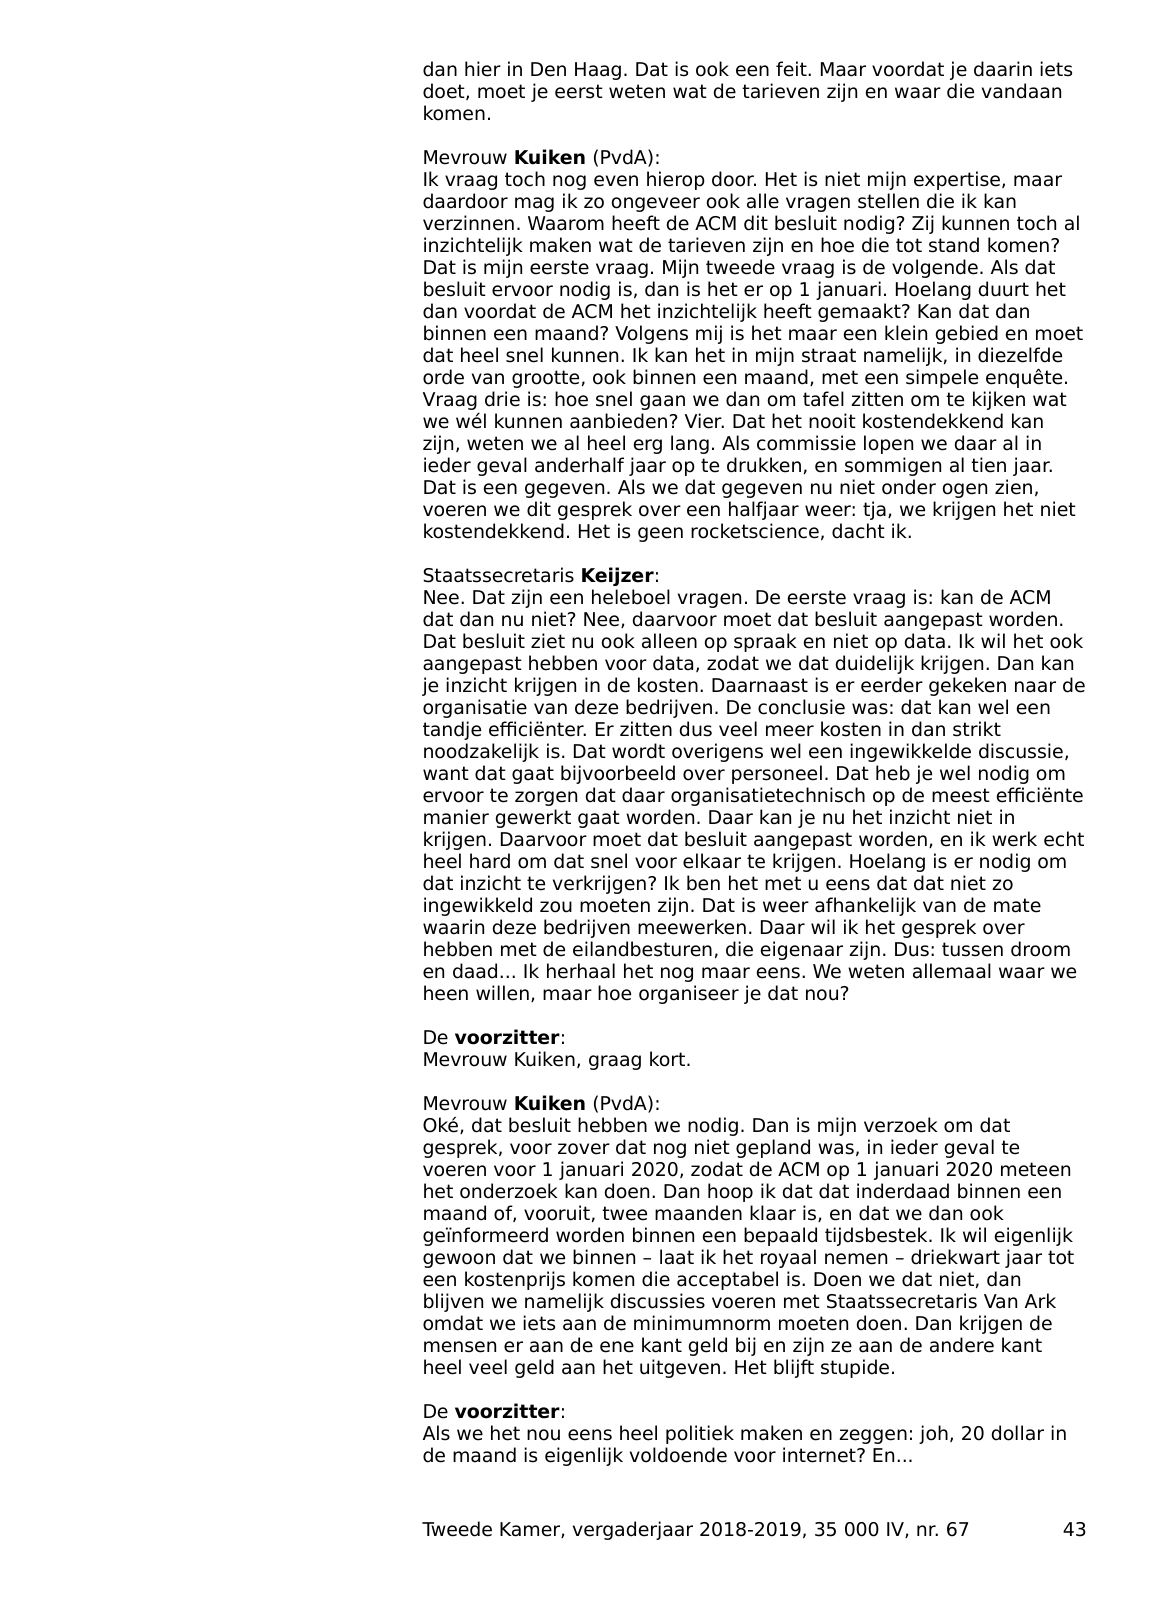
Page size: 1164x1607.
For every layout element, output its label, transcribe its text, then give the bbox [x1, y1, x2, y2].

text Ik vraag toch nog even hierop door. Het is niet mijn expertise, maar daardoor mag ik zo ongeveer ook alle vragen stellen die ik kan verzinnen. Waarom heeft de ACM dit besluit nodig? Zij kunnen toch al inzichtelijk maken wat de tarieven zijn en hoe die tot stand komen? Dat is mijn eerste vraag. Mijn tweede vraag is de volgende. Als dat besluit ervoor nodig is, dan is het er op 1 januari. Hoelang duurt het dan voordat de ACM het inzichtelijk heeft gemaakt? Kan dat dan binnen een maand? Volgens mij is het maar een klein gebied en moet dat heel snel kunnen. Ik kan het in mijn straat namelijk, in diezelfde orde van grootte, ook binnen een maand, met een simpele enquête. Vraag drie is: hoe snel gaan we dan om tafel zitten om te kijken wat we wél kunnen aanbieden? Vier. Dat het nooit kostendekkend kan zijn, weten we al heel erg lang. Als commissie lopen we daar al in ieder geval anderhalf jaar op te drukken, en sommigen al tien jaar. Dat is een gegeven. Als we dat gegeven nu niet onder ogen zien, voeren we dit gesprek over een halfjaar weer: tja, we krijgen het niet kostendekkend. Het is geen rocketscience, dacht ik. [422, 169, 1087, 543]
text Nee. Dat zijn een heleboel vragen. De eerste vraag is: kan de ACM dat dan nu niet? Nee, daarvoor moet dat besluit aangepast worden. Dat besluit ziet nu ook alleen op spraak en niet op data. Ik wil het ook aangepast hebben voor data, zodat we dat duidelijk krijgen. Dan kan je inzicht krijgen in de kosten. Daarnaast is er eerder gekeken naar de organisatie van deze bedrijven. De conclusie was: dat kan wel een tandje efficiënter. Er zitten dus veel meer kosten in dan strikt noodzakelijk is. Dat wordt overigens wel een ingewikkelde discussie, want dat gaat bijvoorbeeld over personeel. Dat heb je wel nodig om ervoor te zorgen dat daar organisatietechnisch op de meest efficiënte manier gewerkt gaat worden. Daar kan je nu het inzicht niet in krijgen. Daarvoor moet dat besluit aangepast worden, en ik werk echt heel hard om dat snel voor elkaar te krijgen. Hoelang is er nodig om dat inzicht te verkrijgen? Ik ben het met u eens dat dat niet zo ingewikkeld zou moeten zijn. Dat is weer afhankelijk van de mate waarin deze bedrijven meewerken. Daar wil ik het gesprek over hebben met de eilandbesturen, die eigenaar zijn. Dus: tussen droom en daad... Ik herhaal het nog maar eens. We weten allemaal waar we heen willen, maar hoe organiseer je dat nou? [422, 587, 1087, 1004]
text Mevrouw Kuiken (PvdA): [422, 1093, 1087, 1115]
text Mevrouw Kuiken, graag kort. [422, 1049, 1087, 1071]
text Mevrouw Kuiken (PvdA): [422, 147, 1087, 169]
text De voorzitter: [422, 1027, 1087, 1049]
text Staatssecretaris Keijzer: [422, 565, 1087, 587]
text Als we het nou eens heel politiek maken en zeggen: joh, 20 dollar in de maand is eigenlijk voldoende voor internet? En... [422, 1423, 1087, 1467]
text Oké, dat besluit hebben we nodig. Dan is mijn verzoek om dat gesprek, voor zover dat nog niet gepland was, in ieder geval te voeren voor 1 januari 2020, zodat de ACM op 1 januari 2020 meteen het onderzoek kan doen. Dan hoop ik dat dat inderdaad binnen een maand of, vooruit, twee maanden klaar is, en dat we dan ook geïnformeerd worden binnen een bepaald tijdsbestek. Ik wil eigenlijk gewoon dat we binnen – laat ik het royaal nemen – driekwart jaar tot een kostenprijs komen die acceptabel is. Doen we dat niet, dan blijven we namelijk discussies voeren met Staatssecretaris Van Ark omdat we iets aan de minimumnorm moeten doen. Dan krijgen de mensen er aan de ene kant geld bij en zijn ze aan de andere kant heel veel geld aan het uitgeven. Het blijft stupide. [422, 1115, 1087, 1379]
text De voorzitter: [422, 1401, 1087, 1423]
text dan hier in Den Haag. Dat is ook een feit. Maar voordat je daarin iets doet, moet je eerst weten wat de tarieven zijn en waar die vandaan komen. [422, 59, 1087, 125]
